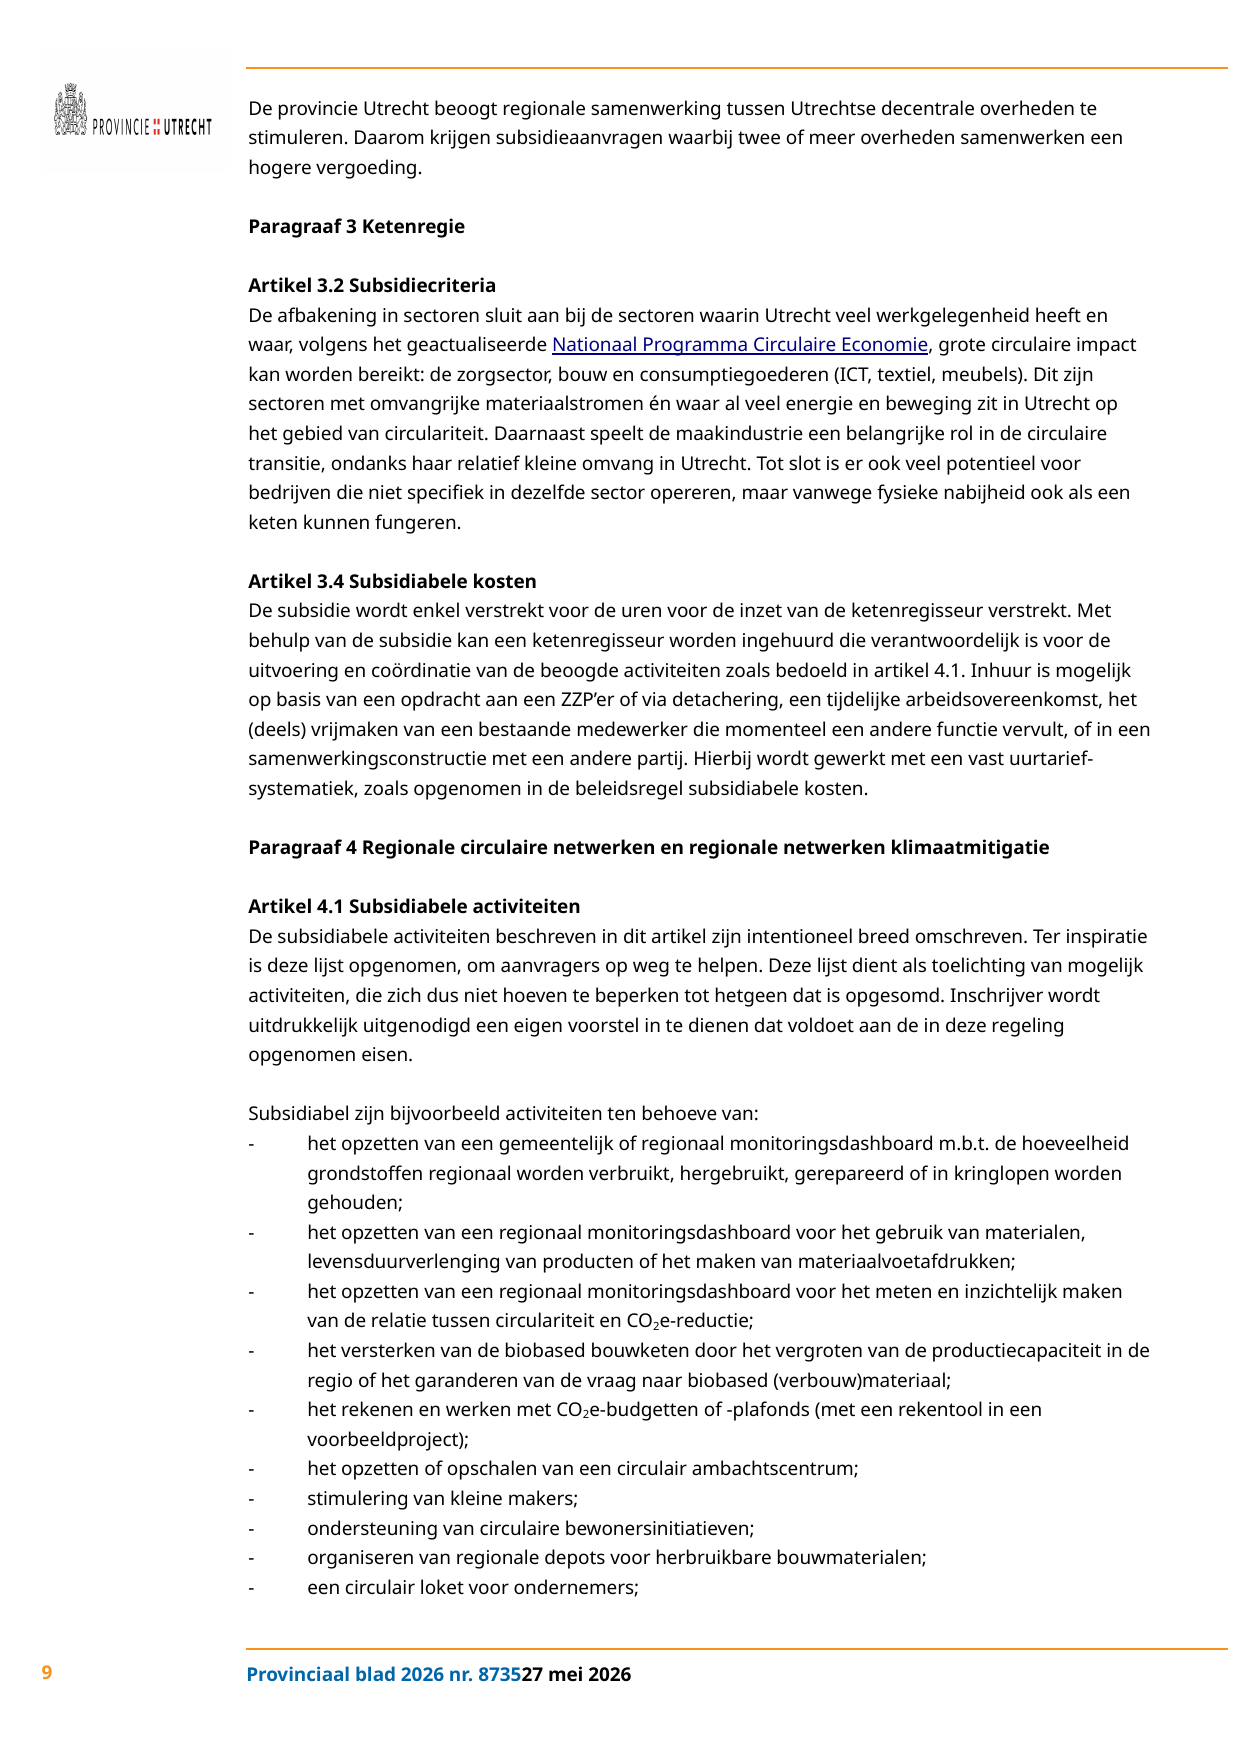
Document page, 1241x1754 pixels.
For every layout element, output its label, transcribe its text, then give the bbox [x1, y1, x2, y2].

list het opzetten of opschalen van een circulair ambachtscentrum; [248, 1456, 1152, 1481]
text Paragraaf 4 Regionale circulaire netwerken en regionale netwerken klimaatmitigatie [248, 834, 1152, 860]
text Artikel 3.2 Subsidiecriteria [248, 272, 1152, 298]
text De afbakening in sectoren sluit aan bij de sectoren waarin Utrecht veel werkgelegenheid heeft en waar, volgens het geactualiseerde Nationaal Programma Circulaire Economie, grote circulaire impact kan worden bereikt: de zorgsector, bouw en consumptiegoederen (ICT, textiel, meubels). Dit zijn sectoren met omvangrijke materiaalstromen én waar al veel energie en beweging zit in Utrecht op het gebied van circulariteit. Daarnaast speelt de maakindustrie een belangrijke rol in de circulaire transitie, ondanks haar relatief kleine omvang in Utrecht. Tot slot is er ook veel potentieel voor bedrijven die niet specifiek in dezelfde sector opereren, maar vanwege fysieke nabijheid ook als een keten kunnen fungeren. [248, 302, 1152, 535]
picture [41, 47, 231, 172]
text Artikel 4.1 Subsidiabele activiteiten [248, 893, 1152, 919]
list het rekenen en werken met CO2e-budgetten of -plafonds (met een rekentool in een voorbeeldproject); [248, 1396, 1152, 1452]
text De subsidie wordt enkel verstrekt voor de uren voor de inzet van de ketenregisseur verstrekt. Met behulp van de subsidie kan een ketenregisseur worden ingehuurd die verantwoordelijk is voor de uitvoering en coördinatie van de beoogde activiteiten zoals bedoeld in artikel 4.1. Inhuur is mogelijk op basis van een opdracht aan een ZZP’er of via detachering, een tijdelijke arbeidsovereenkomst, het (deels) vrijmaken van een bestaande medewerker die momenteel een andere functie vervult, of in een samenwerkingsconstructie met een andere partij. Hierbij wordt gewerkt met een vast uurtarief-systematiek, zoals opgenomen in de beleidsregel subsidiabele kosten. [248, 598, 1152, 801]
text De provincie Utrecht beoogt regionale samenwerking tussen Utrechtse decentrale overheden te stimuleren. Daarom krijgen subsidieaanvragen waarbij twee of meer overheden samenwerken een hogere vergoeding. [248, 95, 1152, 180]
text Artikel 3.4 Subsidiabele kosten [248, 568, 1152, 594]
text De subsidiabele activiteiten beschreven in dit artikel zijn intentioneel breed omschreven. Ter inspiratie is deze lijst opgenomen, om aanvragers op weg te helpen. Deze lijst dient als toelichting van mogelijk activiteiten, die zich dus niet hoeven te beperken tot hetgeen dat is opgesomd. Inschrijver wordt uitdrukkelijk uitgenodigd een eigen voorstel in te dienen dat voldoet aan de in deze regeling opgenomen eisen. [248, 923, 1152, 1067]
list een circulair loket voor ondernemers; [248, 1574, 1152, 1600]
list ondersteuning van circulaire bewonersinitiatieven; [248, 1515, 1152, 1541]
list het opzetten van een regionaal monitoringsdashboard voor het meten en inzichtelijk maken van de relatie tussen circulariteit en CO2e-reductie; [248, 1278, 1152, 1333]
list het versterken van de biobased bouwketen door het vergroten van de productiecapaciteit in de regio of het garanderen van de vraag naar biobased (verbouw)materiaal; [248, 1337, 1152, 1393]
list stimulering van kleine makers; [248, 1485, 1152, 1511]
text Paragraaf 3 Ketenregie [248, 213, 1152, 239]
list het opzetten van een regionaal monitoringsdashboard voor het gebruik van materialen, levensduurverlenging van producten of het maken van materiaalvoetafdrukken; [248, 1219, 1152, 1274]
text Subsidiabel zijn bijvoorbeeld activiteiten ten behoeve van: [248, 1101, 1152, 1126]
list organiseren van regionale depots voor herbruikbare bouwmaterialen; [248, 1544, 1152, 1570]
list het opzetten van een gemeentelijk of regionaal monitoringsdashboard m.b.t. de hoeveelheid grondstoffen regionaal worden verbruikt, hergebruikt, gerepareerd of in kringlopen worden gehouden; [248, 1130, 1152, 1215]
